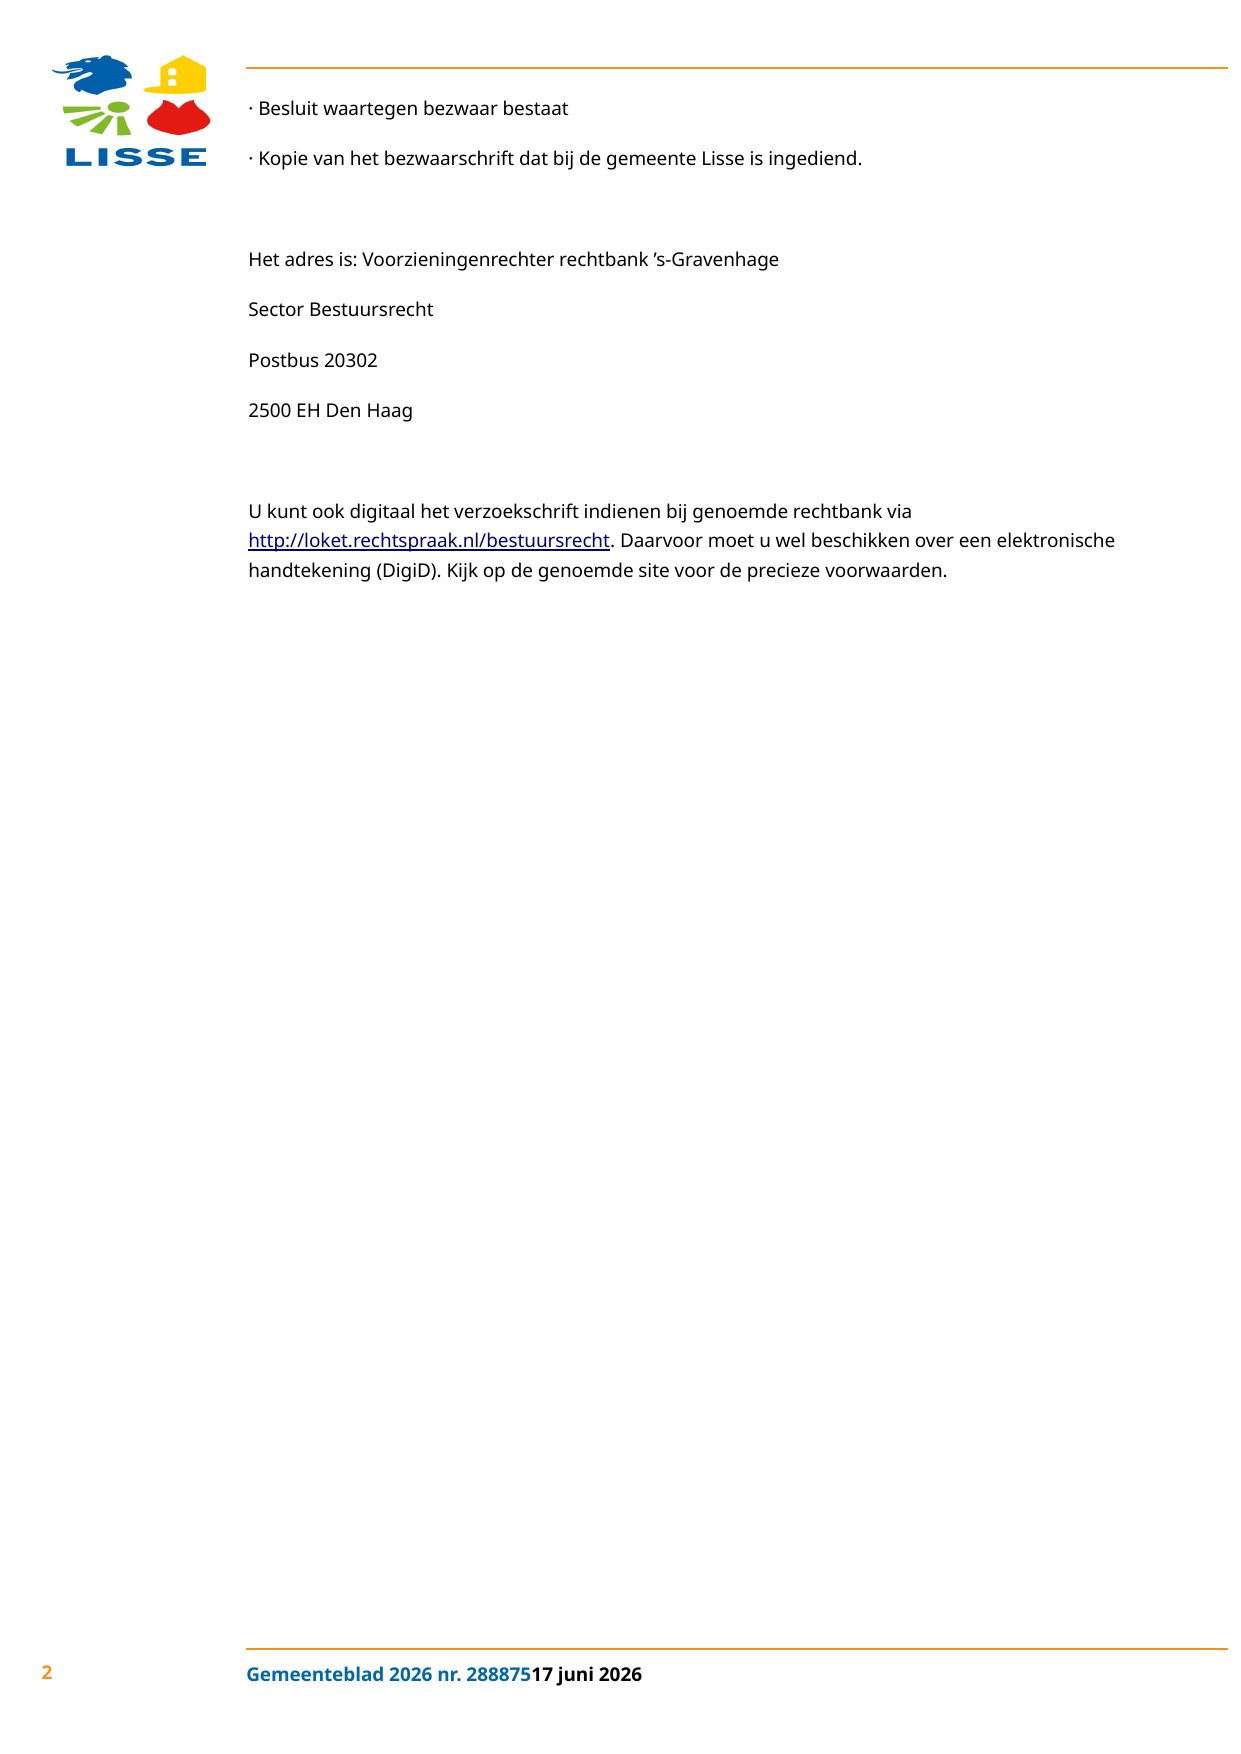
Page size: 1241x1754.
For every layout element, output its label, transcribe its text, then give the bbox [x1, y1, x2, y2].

text 2500 EH Den Haag [248, 397, 1152, 423]
text · Kopie van het bezwaarschrift dat bij de gemeente Lisse is ingediend. [248, 145, 1152, 171]
text Postbus 20302 [248, 347, 1152, 373]
text Het adres is: Voorzieningenrechter rechtbank ’s-Gravenhage [248, 246, 1152, 272]
text Sector Bestuursrecht [248, 296, 1152, 322]
text · Besluit waartegen bezwaar bestaat [248, 95, 1152, 121]
text U kunt ook digitaal het verzoekschrift indienen bij genoemde rechtbank via http://loket.rechtspraak.nl/bestuursrecht. Daarvoor moet u wel beschikken over een elektronische handtekening (DigiD). Kijk op de genoemde site voor de precieze voorwaarden. [248, 498, 1152, 583]
picture [41, 47, 231, 172]
